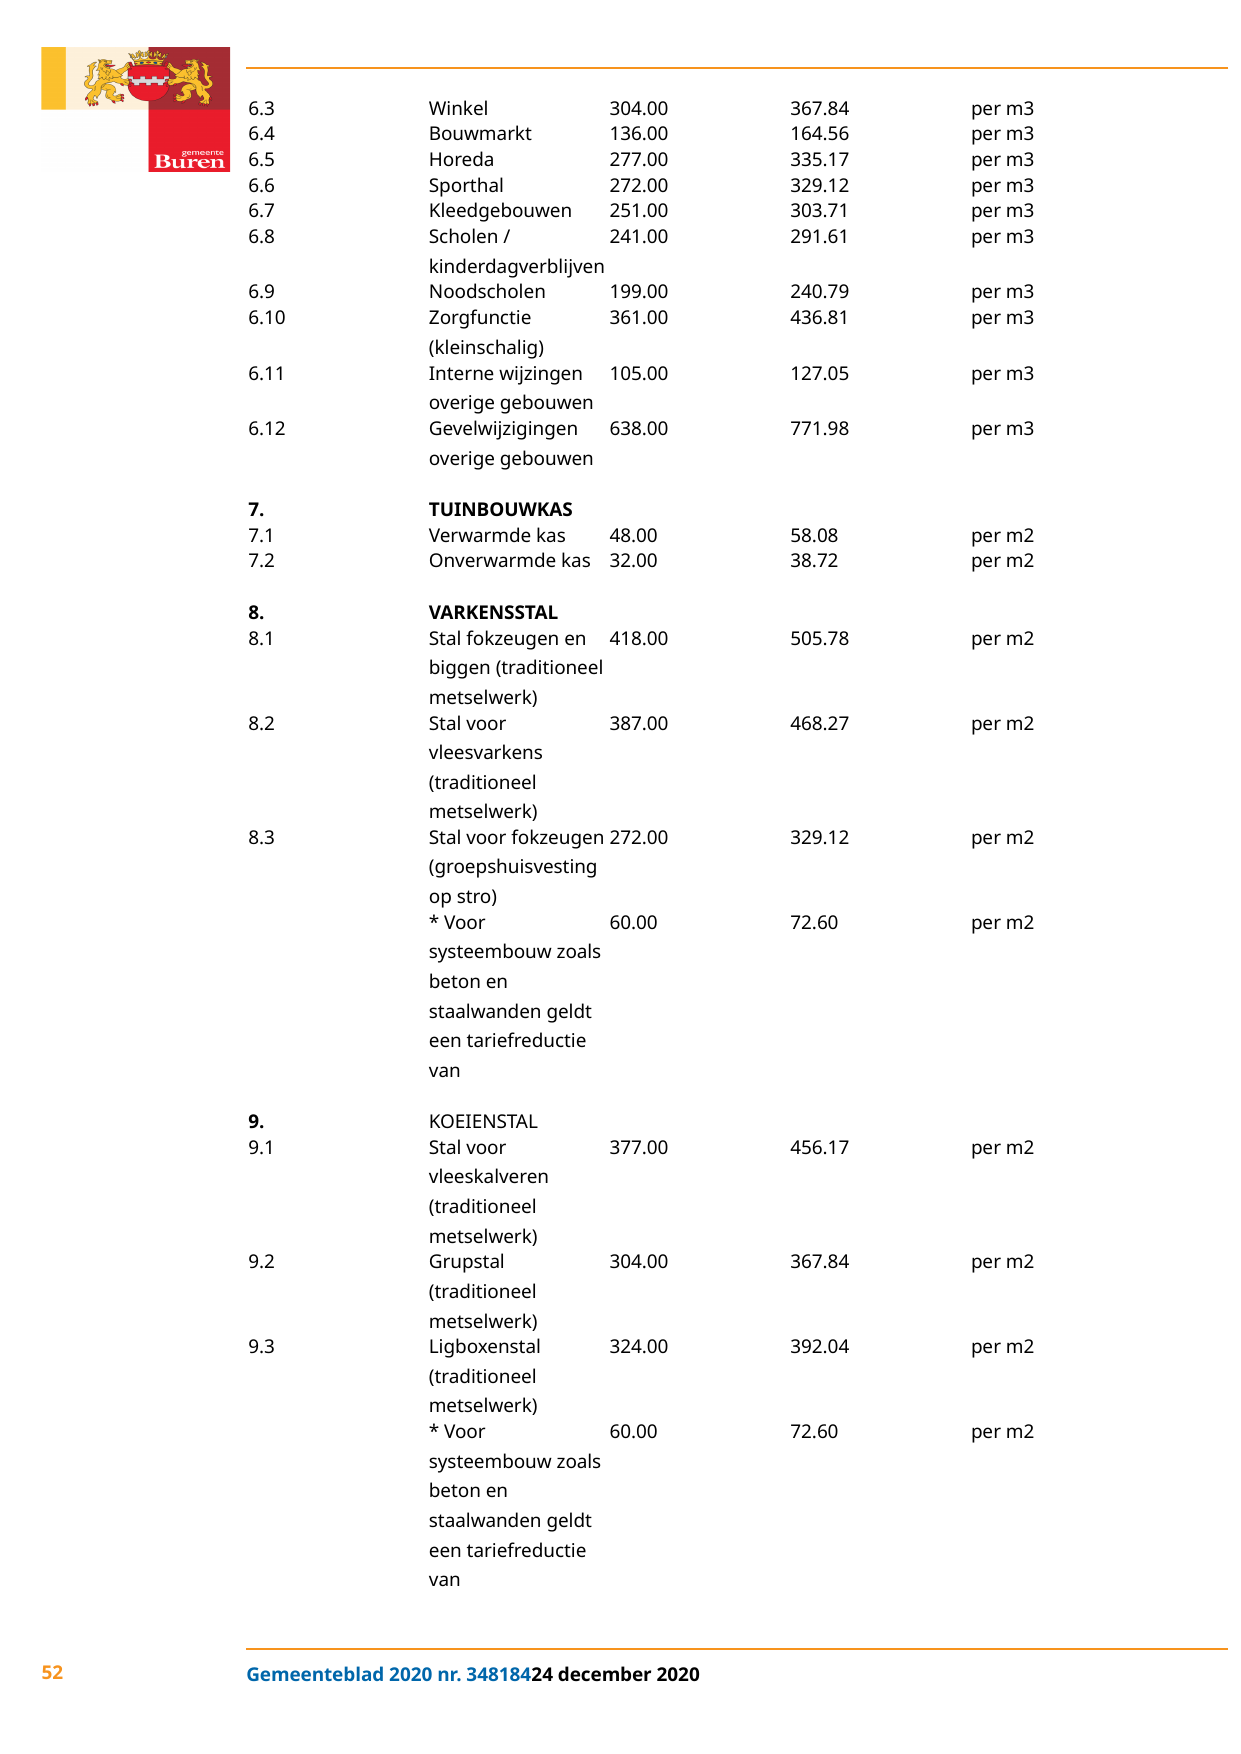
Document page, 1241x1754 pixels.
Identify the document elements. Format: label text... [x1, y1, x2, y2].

table_cell TUINBOUWKAS [429, 496, 609, 522]
table_cell 32.00 [609, 548, 790, 573]
table_cell per m2 [971, 1249, 1152, 1333]
table_cell per m3 [971, 146, 1152, 172]
table_cell [429, 1083, 609, 1108]
table_cell per m2 [971, 1419, 1152, 1592]
table_cell [971, 573, 1152, 599]
table_cell 6.11 [248, 360, 429, 415]
table_cell 291.61 [790, 224, 971, 279]
table_cell [971, 1109, 1152, 1134]
table_cell 136.00 [609, 121, 790, 146]
table_cell 6.4 [248, 121, 429, 146]
table_cell [971, 470, 1152, 496]
table_cell 38.72 [790, 548, 971, 573]
table_cell 8. [248, 599, 429, 625]
table_cell Sporthal [429, 172, 609, 198]
table_cell 367.84 [790, 1249, 971, 1333]
table_cell 127.05 [790, 360, 971, 415]
table_cell [790, 496, 971, 522]
table_cell [971, 1083, 1152, 1108]
table_cell 272.00 [609, 824, 790, 909]
table_cell 9.1 [248, 1134, 429, 1249]
table_cell [790, 1109, 971, 1134]
table_cell [248, 909, 429, 1083]
table_cell 48.00 [609, 522, 790, 548]
table_cell Bouwmarkt [429, 121, 609, 146]
table_cell 304.00 [609, 95, 790, 121]
table_cell Onverwarmde kas [429, 548, 609, 573]
table_cell [609, 470, 790, 496]
table_cell Horeda [429, 146, 609, 172]
table_cell [248, 1419, 429, 1592]
table_cell [609, 1083, 790, 1108]
table_cell 72.60 [790, 1419, 971, 1592]
table_cell [609, 573, 790, 599]
table_cell Interne wijzingen overige gebouwen [429, 360, 609, 415]
table_cell 303.71 [790, 198, 971, 223]
table_cell per m2 [971, 1334, 1152, 1418]
table_cell 9.2 [248, 1249, 429, 1333]
table_cell Gevelwijzigingen overige gebouwen [429, 415, 609, 470]
table_cell 60.00 [609, 1419, 790, 1592]
table_cell 7.1 [248, 522, 429, 548]
table_cell Verwarmde kas [429, 522, 609, 548]
table_cell 6.12 [248, 415, 429, 470]
table_cell Scholen / kinderdagverblijven [429, 224, 609, 279]
table_cell [429, 573, 609, 599]
table_cell Grupstal (traditioneel metselwerk) [429, 1249, 609, 1333]
table_cell * Voor systeembouw zoals beton en staalwanden geldt een tariefreductie van [429, 1419, 609, 1592]
table_cell 329.12 [790, 824, 971, 909]
table_cell 392.04 [790, 1334, 971, 1418]
table_cell per m3 [971, 305, 1152, 360]
table_cell 8.3 [248, 824, 429, 909]
table_cell [971, 496, 1152, 522]
table_cell Kleedgebouwen [429, 198, 609, 223]
table_cell 9.3 [248, 1334, 429, 1418]
table_cell 72.60 [790, 909, 971, 1083]
table_cell [248, 573, 429, 599]
table_cell per m3 [971, 224, 1152, 279]
table_cell [790, 470, 971, 496]
table_cell 9. [248, 1109, 429, 1134]
table_cell 456.17 [790, 1134, 971, 1249]
table_cell [429, 470, 609, 496]
table_cell 7. [248, 496, 429, 522]
table_cell 7.2 [248, 548, 429, 573]
table_cell 199.00 [609, 279, 790, 304]
table_cell per m2 [971, 710, 1152, 824]
table_cell Zorgfunctie (kleinschalig) [429, 305, 609, 360]
table_cell * Voor systeembouw zoals beton en staalwanden geldt een tariefreductie van [429, 909, 609, 1083]
table_cell [609, 1109, 790, 1134]
table_cell 367.84 [790, 95, 971, 121]
table_cell 105.00 [609, 360, 790, 415]
table_cell 240.79 [790, 279, 971, 304]
table_cell 60.00 [609, 909, 790, 1083]
table_cell per m2 [971, 824, 1152, 909]
table_cell [248, 1083, 429, 1108]
table_cell KOEIENSTAL [429, 1109, 609, 1134]
table_cell 6.3 [248, 95, 429, 121]
table_cell 505.78 [790, 625, 971, 710]
table_cell 277.00 [609, 146, 790, 172]
table_cell per m3 [971, 415, 1152, 470]
table_cell 164.56 [790, 121, 971, 146]
table_cell 335.17 [790, 146, 971, 172]
table_cell 6.6 [248, 172, 429, 198]
table_cell per m2 [971, 1134, 1152, 1249]
picture [41, 47, 231, 172]
table_cell Stal fokzeugen en biggen (traditioneel metselwerk) [429, 625, 609, 710]
table_cell Stal voor fokzeugen (groepshuisvesting op stro) [429, 824, 609, 909]
table_cell 468.27 [790, 710, 971, 824]
table_cell 638.00 [609, 415, 790, 470]
table_cell 361.00 [609, 305, 790, 360]
table_cell Ligboxenstal (traditioneel metselwerk) [429, 1334, 609, 1418]
table_cell 304.00 [609, 1249, 790, 1333]
table_cell [790, 1083, 971, 1108]
table_cell per m2 [971, 548, 1152, 573]
table_cell 329.12 [790, 172, 971, 198]
table_cell 8.1 [248, 625, 429, 710]
table_cell 251.00 [609, 198, 790, 223]
table_cell [609, 599, 790, 625]
table_cell 436.81 [790, 305, 971, 360]
table_cell [248, 470, 429, 496]
table_cell 6.9 [248, 279, 429, 304]
table_cell 6.7 [248, 198, 429, 223]
table_cell per m3 [971, 121, 1152, 146]
table_cell Stal voor vleeskalveren (traditioneel metselwerk) [429, 1134, 609, 1249]
table_cell 241.00 [609, 224, 790, 279]
table_cell [971, 599, 1152, 625]
table_cell Winkel [429, 95, 609, 121]
table_cell 6.5 [248, 146, 429, 172]
table_cell 8.2 [248, 710, 429, 824]
table_cell per m3 [971, 198, 1152, 223]
table_cell 6.10 [248, 305, 429, 360]
table_cell 377.00 [609, 1134, 790, 1249]
table_cell per m2 [971, 909, 1152, 1083]
table_cell per m2 [971, 522, 1152, 548]
table_cell per m3 [971, 95, 1152, 121]
table_cell [790, 599, 971, 625]
table_cell 324.00 [609, 1334, 790, 1418]
table_cell 387.00 [609, 710, 790, 824]
table_cell 58.08 [790, 522, 971, 548]
table_cell Noodscholen [429, 279, 609, 304]
table_cell Stal voor vleesvarkens (traditioneel metselwerk) [429, 710, 609, 824]
table_cell per m3 [971, 279, 1152, 304]
table_cell per m2 [971, 625, 1152, 710]
table_cell [790, 573, 971, 599]
table_cell 6.8 [248, 224, 429, 279]
table_cell per m3 [971, 360, 1152, 415]
table_cell VARKENSSTAL [429, 599, 609, 625]
table_cell [609, 496, 790, 522]
table_cell per m3 [971, 172, 1152, 198]
table_cell 418.00 [609, 625, 790, 710]
table_cell 771.98 [790, 415, 971, 470]
table_cell 272.00 [609, 172, 790, 198]
